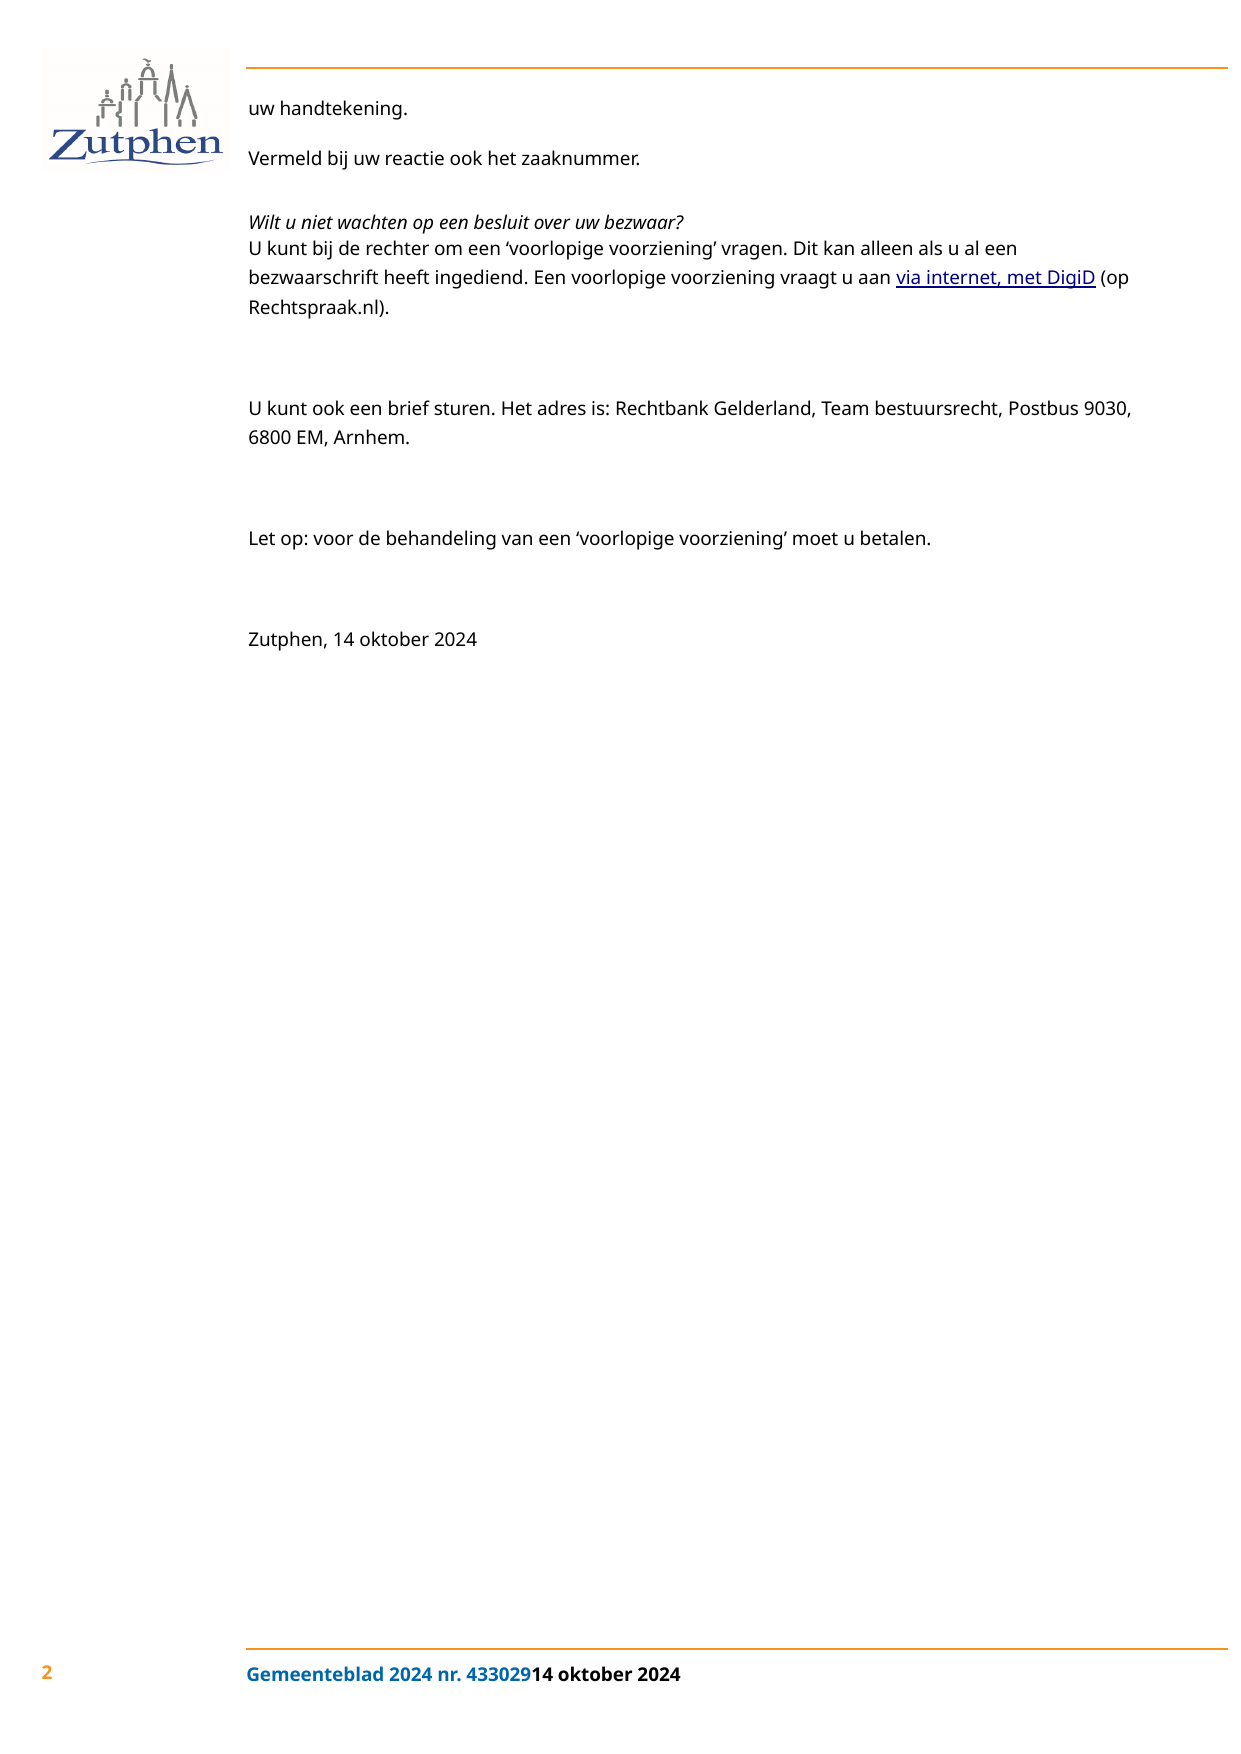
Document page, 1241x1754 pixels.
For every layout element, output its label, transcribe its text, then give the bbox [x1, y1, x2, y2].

text Wilt u niet wachten op een besluit over uw bezwaar? [248, 209, 1152, 235]
picture [41, 47, 231, 172]
text Vermeld bij uw reactie ook het zaaknummer. [248, 145, 1152, 171]
text Let op: voor de behandeling van een ‘voorlopige voorziening’ moet u betalen. [248, 525, 1152, 551]
text U kunt bij de rechter om een ‘voorlopige voorziening’ vragen. Dit kan alleen als u al een bezwaarschrift heeft ingediend. Een voorlopige voorziening vraagt u aan via internet, met DigiD (op Rechtspraak.nl). [248, 235, 1152, 320]
text uw handtekening. [248, 95, 1152, 121]
text Zutphen, 14 oktober 2024 [248, 626, 1152, 652]
text U kunt ook een brief sturen. Het adres is: Rechtbank Gelderland, Team bestuursrecht, Postbus 9030, 6800 EM, Arnhem. [248, 395, 1152, 450]
